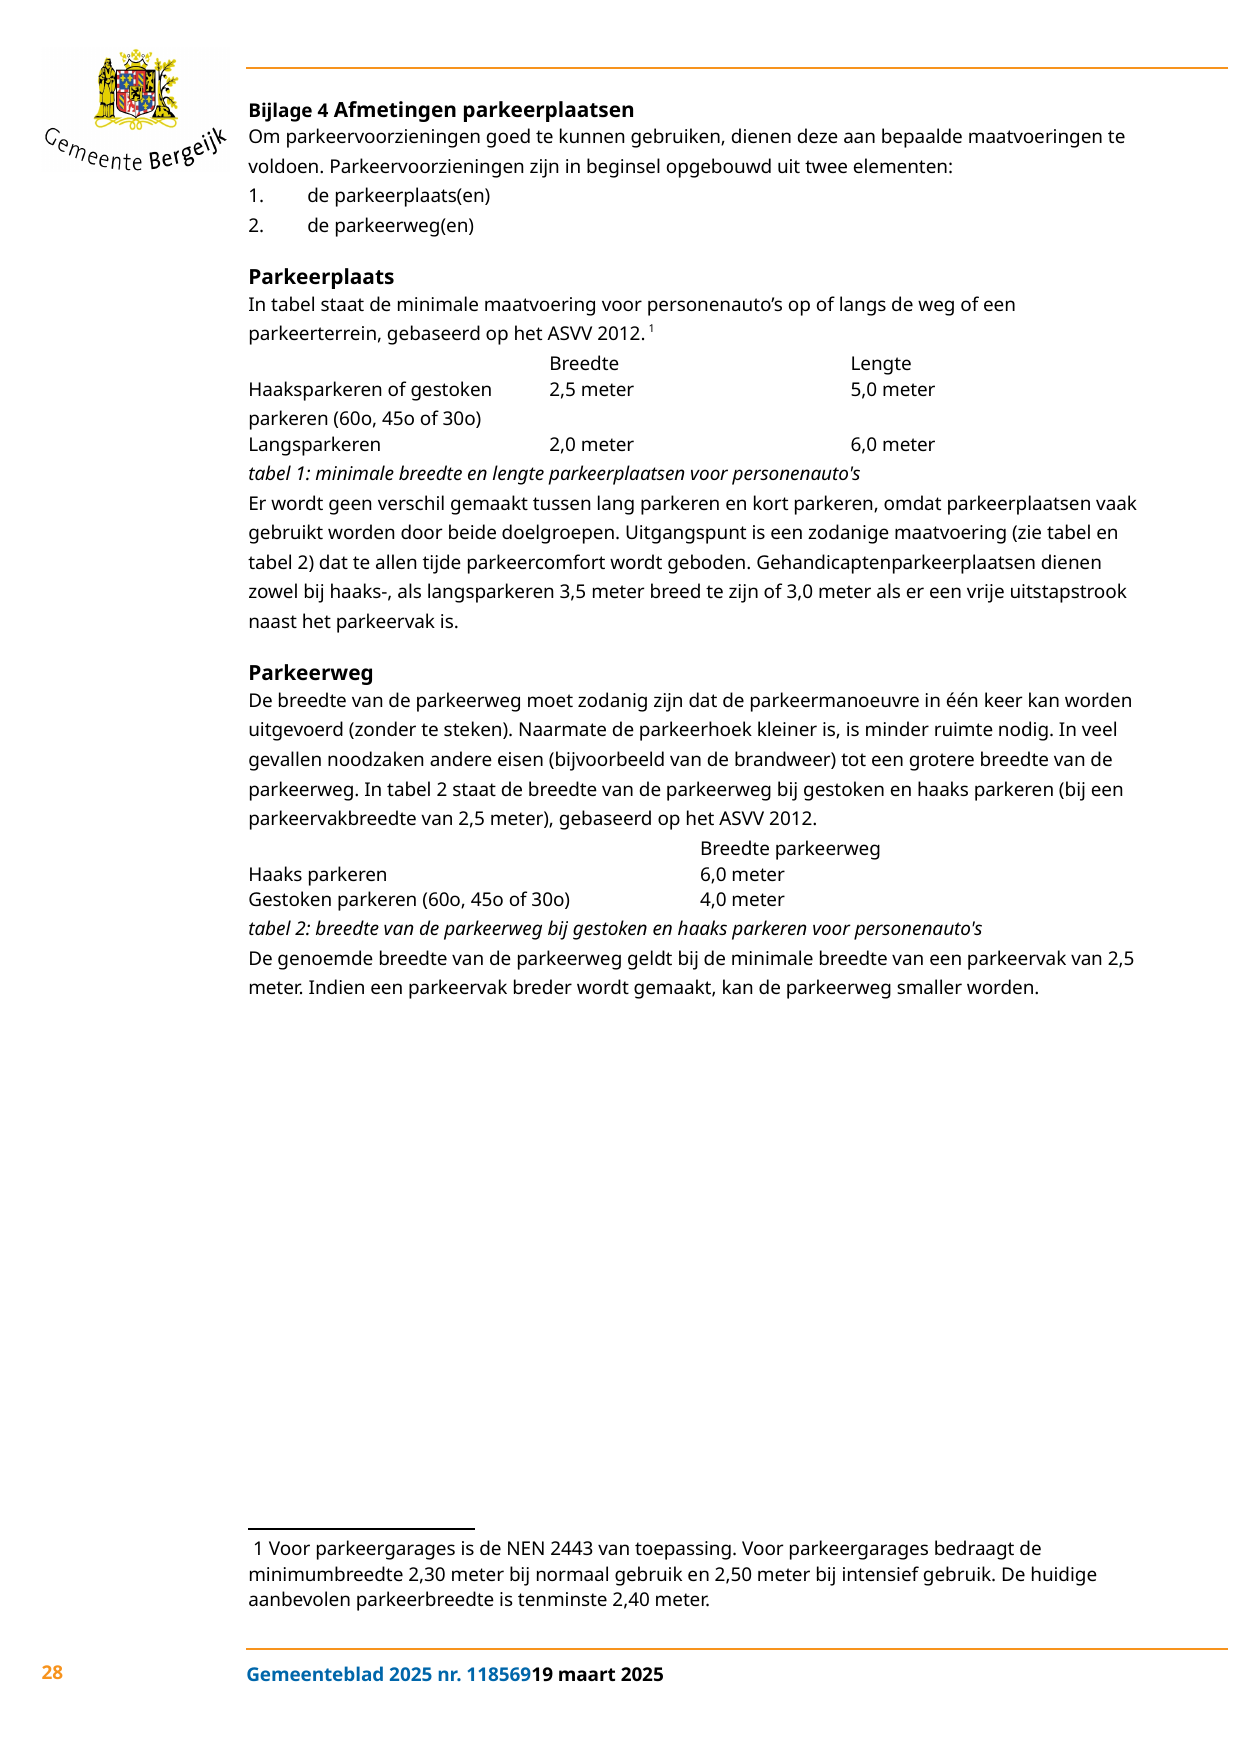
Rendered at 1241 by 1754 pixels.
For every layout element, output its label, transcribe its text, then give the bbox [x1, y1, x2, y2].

list de parkeerweg(en) [248, 212, 1152, 238]
table_cell 5,0 meter [850, 376, 1152, 431]
text Voor parkeergarages is de NEN 2443 van toepassing. Voor parkeergarages bedraagt de minimumbreedte 2,30 meter bij normaal gebruik en 2,50 meter bij intensief gebruik. De huidige aanbevolen parkeerbreedte is tenminste 2,40 meter. [248, 1535, 1152, 1612]
picture [41, 47, 231, 172]
table_cell 2,0 meter [549, 431, 850, 457]
table_cell Langsparkeren [248, 431, 549, 457]
text Parkeerplaats [248, 262, 1152, 291]
table_header [248, 350, 549, 376]
table_cell 2,5 meter [549, 376, 850, 431]
text Bijlage 4 Afmetingen parkeerplaatsen [248, 95, 1152, 123]
text Parkeerweg [248, 658, 1152, 687]
list de parkeerplaats(en) [248, 182, 1152, 208]
table_cell Haaksparkeren of gestoken parkeren (60o, 45o of 30o) [248, 376, 549, 431]
table_header Breedte [549, 350, 850, 376]
table_cell Haaks parkeren [248, 861, 700, 886]
text tabel 2: breedte van de parkeerweg bij gestoken en haaks parkeren voor personenauto's [248, 915, 1152, 941]
table_header [248, 835, 700, 861]
table_cell 4,0 meter [700, 886, 1152, 912]
text De breedte van de parkeerweg moet zodanig zijn dat de parkeermanoeuvre in één keer kan worden uitgevoerd (zonder te steken). Naarmate de parkeerhoek kleiner is, is minder ruimte nodig. In veel gevallen noodzaken andere eisen (bijvoorbeeld van de brandweer) tot een grotere breedte van de parkeerweg. In tabel 2 staat de breedte van de parkeerweg bij gestoken en haaks parkeren (bij een parkeervakbreedte van 2,5 meter), gebaseerd op het ASVV 2012. [248, 687, 1152, 831]
text In tabel staat de minimale maatvoering voor personenauto’s op of langs de weg of een parkeerterrein, gebaseerd op het ASVV 2012. [248, 291, 1152, 346]
table_cell 6,0 meter [700, 861, 1152, 886]
table_cell Gestoken parkeren (60o, 45o of 30o) [248, 886, 700, 912]
text Om parkeervoorzieningen goed te kunnen gebruiken, dienen deze aan bepaalde maatvoeringen te voldoen. Parkeervoorzieningen zijn in beginsel opgebouwd uit twee elementen: [248, 123, 1152, 179]
table_header Lengte [850, 350, 1152, 376]
text Er wordt geen verschil gemaakt tussen lang parkeren en kort parkeren, omdat parkeerplaatsen vaak gebruikt worden door beide doelgroepen. Uitgangspunt is een zodanige maatvoering (zie tabel en tabel 2) dat te allen tijde parkeercomfort wordt geboden. Gehandicaptenparkeerplaatsen dienen zowel bij haaks-, als langsparkeren 3,5 meter breed te zijn of 3,0 meter als er een vrije uitstapstrook naast het parkeervak is. [248, 490, 1152, 634]
text tabel 1: minimale breedte en lengte parkeerplaatsen voor personenauto's [248, 460, 1152, 486]
table_cell 6,0 meter [850, 431, 1152, 457]
table_header Breedte parkeerweg [700, 835, 1152, 861]
text De genoemde breedte van de parkeerweg geldt bij de minimale breedte van een parkeervak van 2,5 meter. Indien een parkeervak breder wordt gemaakt, kan de parkeerweg smaller worden. [248, 945, 1152, 1000]
